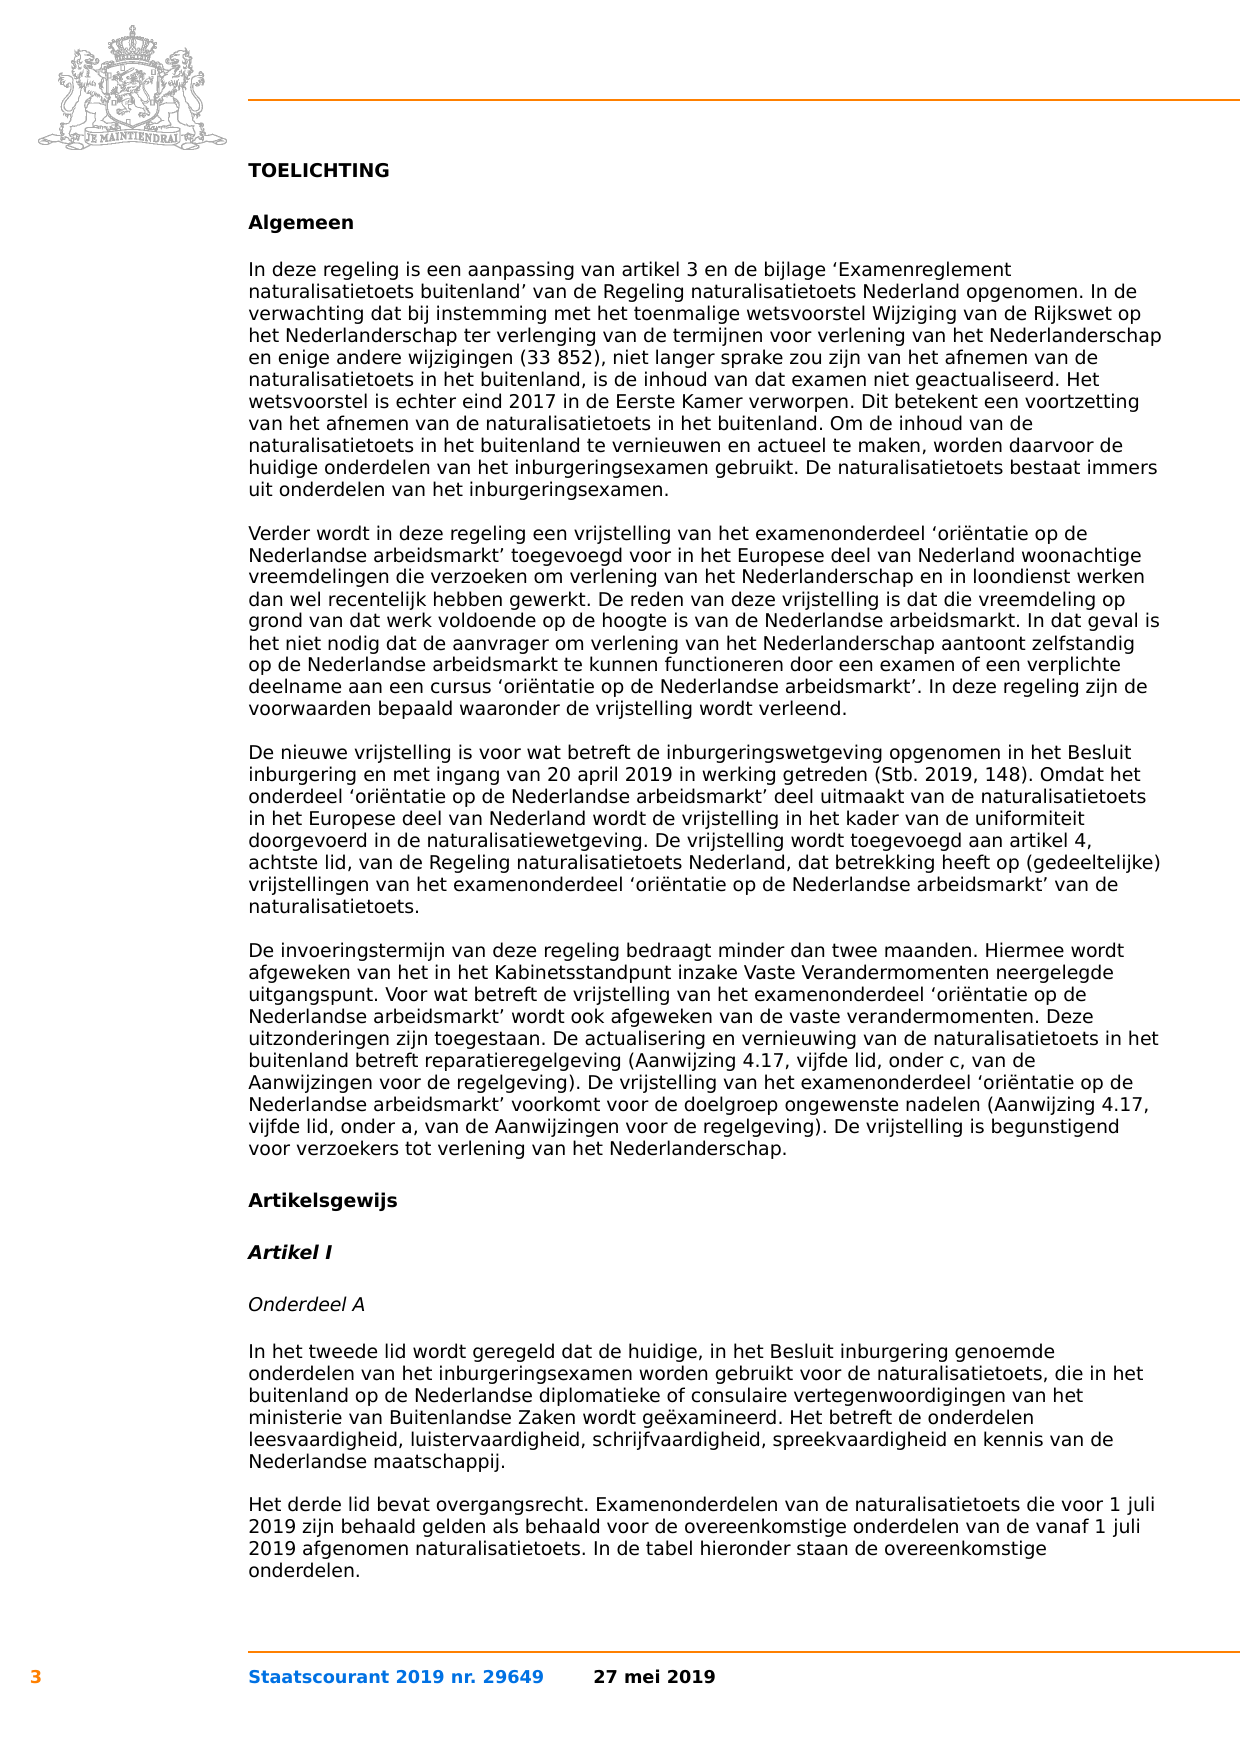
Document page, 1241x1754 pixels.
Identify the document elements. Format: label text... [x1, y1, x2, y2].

text Het derde lid bevat overgangsrecht. Examenonderdelen van de naturalisatietoets die voor 1 juli 2019 zijn behaald gelden als behaald voor de overeenkomstige onderdelen van de vanaf 1 juli 2019 afgenomen naturalisatietoets. In de tabel hieronder staan de overeenkomstige onderdelen. [248, 1494, 1163, 1582]
text In het tweede lid wordt geregeld dat de huidige, in het Besluit inburgering genoemde onderdelen van het inburgeringsexamen worden gebruikt voor de naturalisatietoets, die in het buitenland op de Nederlandse diplomatieke of consulaire vertegenwoordigingen van het ministerie van Buitenlandse Zaken wordt geëxamineerd. Het betreft de onderdelen leesvaardigheid, luistervaardigheid, schrijfvaardigheid, spreekvaardigheid en kennis van de Nederlandse maatschappij. [248, 1341, 1163, 1472]
subtitle Artikel I [248, 1242, 1163, 1264]
subtitle Onderdeel A [248, 1294, 1163, 1316]
text Verder wordt in deze regeling een vrijstelling van het examenonderdeel ‘oriëntatie op de Nederlandse arbeidsmarkt’ toegevoegd voor in het Europese deel van Nederland woonachtige vreemdelingen die verzoeken om verlening van het Nederlanderschap en in loondienst werken dan wel recentelijk hebben gewerkt. De reden van deze vrijstelling is dat die vreemdeling op grond van dat werk voldoende op de hoogte is van de Nederlandse arbeidsmarkt. In dat geval is het niet nodig dat de aanvrager om verlening van het Nederlanderschap aantoont zelfstandig op de Nederlandse arbeidsmarkt te kunnen functioneren door een examen of een verplichte deelname aan een cursus ‘oriëntatie op de Nederlandse arbeidsmarkt’. In deze regeling zijn de voorwaarden bepaald waaronder de vrijstelling wordt verleend. [248, 522, 1163, 720]
subtitle Artikelsgewijs [248, 1190, 1163, 1212]
subtitle Algemeen [248, 212, 1163, 234]
text De invoeringstermijn van deze regeling bedraagt minder dan twee maanden. Hiermee wordt afgeweken van het in het Kabinetsstandpunt inzake Vaste Verandermomenten neergelegde uitgangspunt. Voor wat betreft de vrijstelling van het examenonderdeel ‘oriëntatie op de Nederlandse arbeidsmarkt’ wordt ook afgeweken van de vaste verandermomenten. Deze uitzonderingen zijn toegestaan. De actualisering en vernieuwing van de naturalisatietoets in het buitenland betreft reparatieregelgeving (Aanwijzing 4.17, vijfde lid, onder c, van de Aanwijzingen voor de regelgeving). De vrijstelling van het examenonderdeel ‘oriëntatie op de Nederlandse arbeidsmarkt’ voorkomt voor de doelgroep ongewenste nadelen (Aanwijzing 4.17, vijfde lid, onder a, van de Aanwijzingen voor de regelgeving). De vrijstelling is begunstigend voor verzoekers tot verlening van het Nederlanderschap. [248, 940, 1163, 1160]
subtitle TOELICHTING [248, 160, 1163, 182]
picture [38, 25, 227, 150]
text In deze regeling is een aanpassing van artikel 3 en de bijlage ‘Examenreglement naturalisatietoets buitenland’ van de Regeling naturalisatietoets Nederland opgenomen. In de verwachting dat bij instemming met het toenmalige wetsvoorstel Wijziging van de Rijkswet op het Nederlanderschap ter verlenging van de termijnen voor verlening van het Nederlanderschap en enige andere wijzigingen (33 852), niet langer sprake zou zijn van het afnemen van de naturalisatietoets in het buitenland, is de inhoud van dat examen niet geactualiseerd. Het wetsvoorstel is echter eind 2017 in de Eerste Kamer verworpen. Dit betekent een voortzetting van het afnemen van de naturalisatietoets in het buitenland. Om de inhoud van de naturalisatietoets in het buitenland te vernieuwen en actueel te maken, worden daarvoor de huidige onderdelen van het inburgeringsexamen gebruikt. De naturalisatietoets bestaat immers uit onderdelen van het inburgeringsexamen. [248, 259, 1163, 501]
text De nieuwe vrijstelling is voor wat betreft de inburgeringswetgeving opgenomen in het Besluit inburgering en met ingang van 20 april 2019 in werking getreden (Stb. 2019, 148). Omdat het onderdeel ‘oriëntatie op de Nederlandse arbeidsmarkt’ deel uitmaakt van de naturalisatietoets in het Europese deel van Nederland wordt de vrijstelling in het kader van de uniformiteit doorgevoerd in de naturalisatiewetgeving. De vrijstelling wordt toegevoegd aan artikel 4, achtste lid, van de Regeling naturalisatietoets Nederland, dat betrekking heeft op (gedeeltelijke) vrijstellingen van het examenonderdeel ‘oriëntatie op de Nederlandse arbeidsmarkt’ van de naturalisatietoets. [248, 742, 1163, 918]
